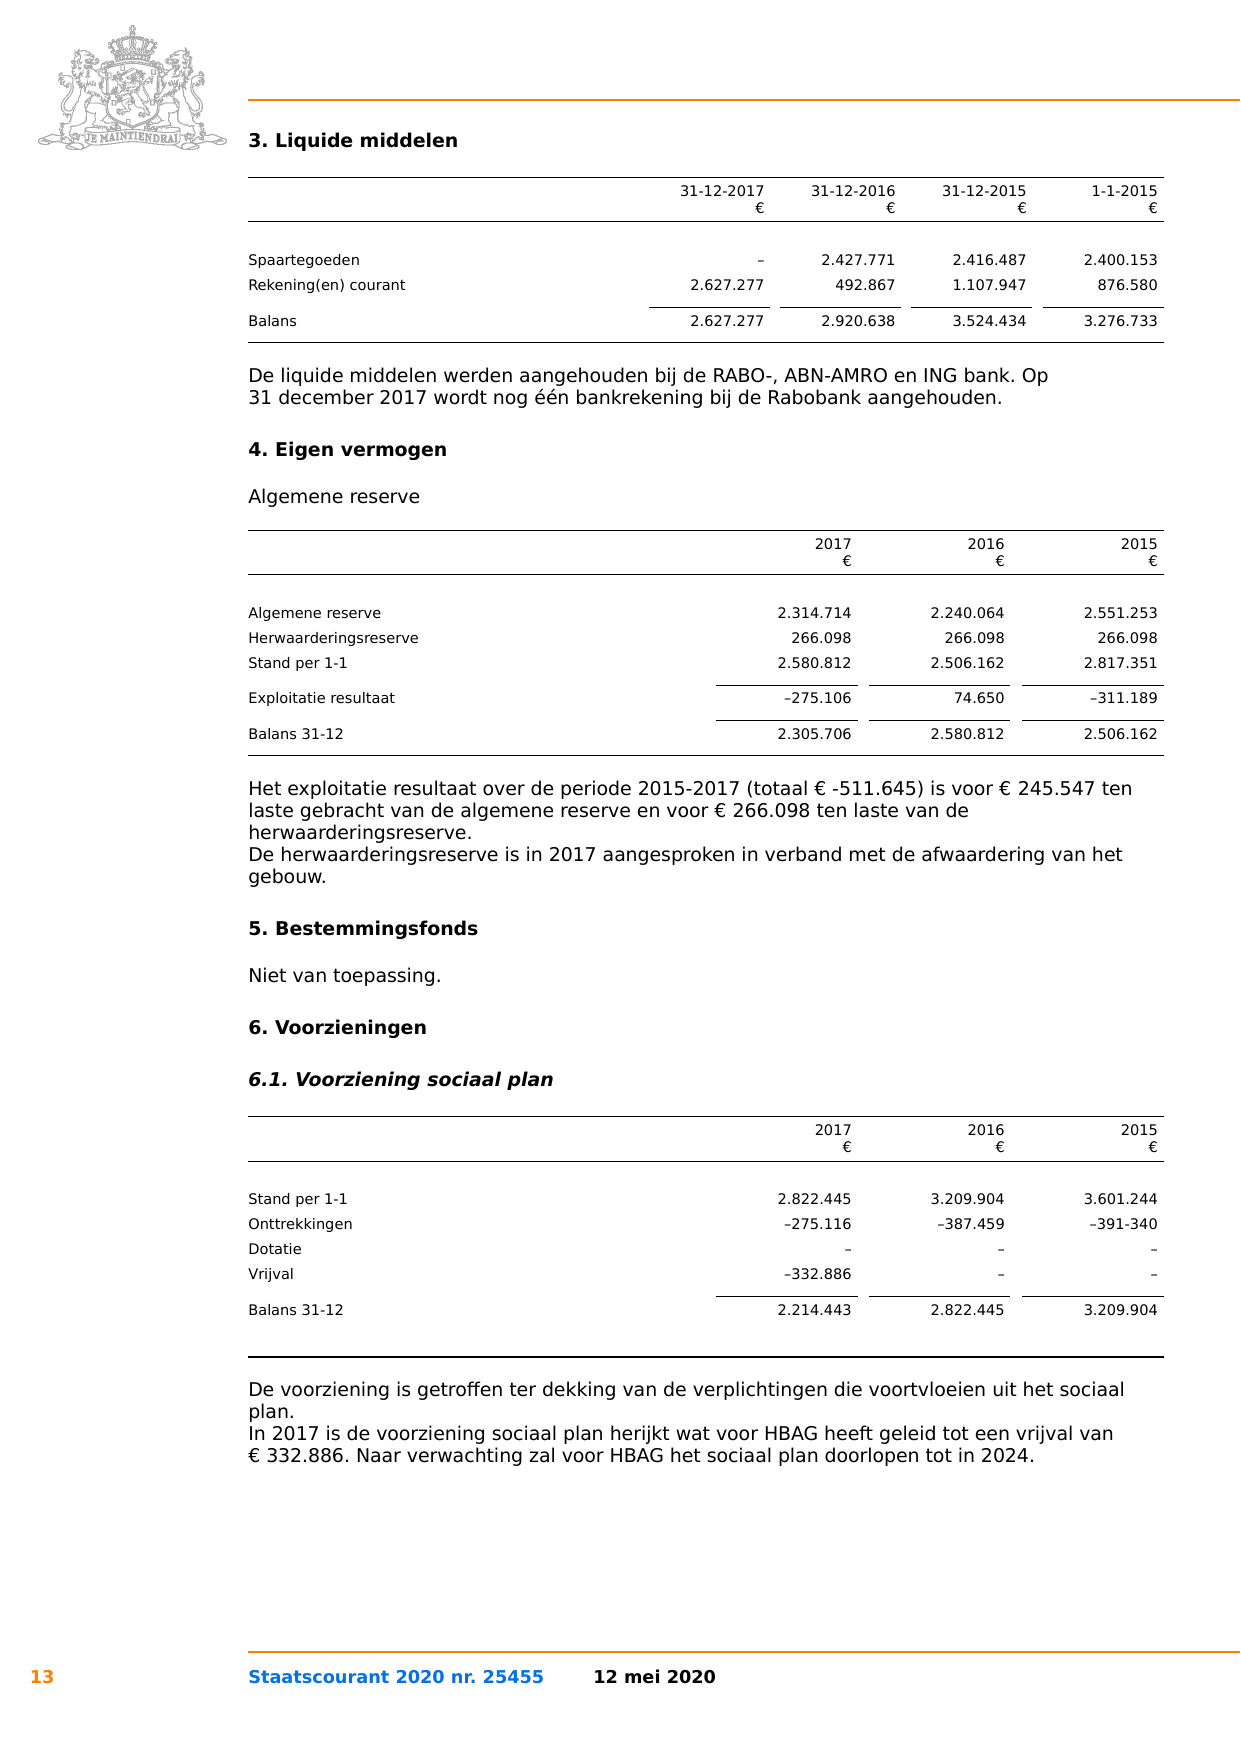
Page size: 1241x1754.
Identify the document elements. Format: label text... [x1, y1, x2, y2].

table_cell 2.920.638 [780, 308, 901, 342]
table_cell [858, 1241, 869, 1266]
subtitle 6. Voorzieningen [248, 1017, 1163, 1039]
text Niet van toepassing. [248, 965, 1163, 987]
table_cell [770, 252, 780, 277]
table_cell [649, 222, 770, 252]
table_cell 1.107.947 [911, 277, 1032, 307]
table_cell Exploitatie resultaat [248, 685, 716, 720]
table_cell 3.209.904 [869, 1191, 1010, 1216]
table_cell 2.627.277 [649, 308, 770, 342]
table_cell 2.627.277 [649, 277, 770, 307]
table_cell [1010, 655, 1022, 684]
table_header [1010, 531, 1022, 574]
table_cell [1010, 1216, 1022, 1241]
table_cell 2.506.162 [1022, 721, 1163, 755]
table_cell Rekening(en) courant [248, 277, 649, 307]
table_cell [770, 222, 780, 252]
table_cell [1010, 1327, 1022, 1356]
table_header 31-12-2016 € [780, 178, 901, 221]
table_cell 2.314.714 [716, 605, 857, 630]
text De liquide middelen werden aangehouden bij de RABO-, ABN-AMRO en ING bank. Op 31 december 2017 wordt nog één bankrekening bij de Rabobank aangehouden. [248, 365, 1163, 409]
table_cell Spaartegoeden [248, 252, 649, 277]
table_header [248, 531, 716, 574]
table_cell 492.867 [780, 277, 901, 307]
table_cell [869, 1327, 1010, 1356]
table_cell –332.886 [716, 1266, 857, 1296]
table_cell Balans 31-12 [248, 1296, 716, 1327]
table_cell 2.551.253 [1022, 605, 1163, 630]
table_cell [869, 1162, 1010, 1191]
table_cell [901, 252, 911, 277]
table_cell [901, 277, 911, 307]
table_cell Balans 31-12 [248, 720, 716, 755]
table_header [770, 178, 780, 221]
table_cell Algemene reserve [248, 605, 716, 630]
table_cell 266.098 [716, 630, 857, 655]
table_cell – [1022, 1241, 1163, 1266]
table_cell [901, 307, 911, 342]
table_cell –387.459 [869, 1216, 1010, 1241]
table_cell 2.427.771 [780, 252, 901, 277]
table_cell 876.580 [1043, 277, 1163, 307]
table_cell [858, 630, 869, 655]
table_header 2017 € [716, 531, 857, 574]
table_cell Balans [248, 307, 649, 342]
table_cell [1032, 252, 1042, 277]
table_cell [770, 277, 780, 307]
table_cell 2.822.445 [869, 1297, 1010, 1327]
table_header 2015 € [1022, 531, 1163, 574]
table_cell [1010, 630, 1022, 655]
table_cell – [1022, 1266, 1163, 1296]
table_cell [858, 605, 869, 630]
table_cell [1022, 575, 1163, 605]
table_cell [1010, 1191, 1022, 1216]
table_header 31-12-2015 € [911, 178, 1032, 221]
table_cell [1032, 307, 1042, 342]
table_header [901, 178, 911, 221]
table_cell 74.650 [869, 686, 1010, 720]
table_cell [248, 1327, 716, 1356]
table_header 2016 € [869, 1117, 1010, 1161]
table_cell 2.817.351 [1022, 655, 1163, 684]
table_cell –275.106 [716, 686, 857, 720]
table_cell 2.506.162 [869, 655, 1010, 684]
table_header 2017 € [716, 1117, 857, 1161]
table_cell 2.580.812 [869, 721, 1010, 755]
table_cell –311.189 [1022, 686, 1163, 720]
text Het exploitatie resultaat over de periode 2015-2017 (totaal € -511.645) is voor € 245.547 ten laste gebracht van de algemene reserve en voor € 266.098 ten laste van de herwaarderingsreserve. [248, 778, 1163, 844]
table_cell [248, 575, 716, 605]
table_cell 2.305.706 [716, 721, 857, 755]
table_cell [858, 1191, 869, 1216]
table_header [1032, 178, 1042, 221]
table_header [858, 531, 869, 574]
table_cell [1010, 720, 1022, 755]
table_cell Onttrekkingen [248, 1216, 716, 1241]
table_cell [248, 222, 649, 252]
subtitle 4. Eigen vermogen [248, 439, 1163, 461]
table_cell [1010, 575, 1022, 605]
text De herwaarderingsreserve is in 2017 aangesproken in verband met de afwaardering van het gebouw. [248, 844, 1163, 888]
table_cell Stand per 1-1 [248, 655, 716, 684]
table_cell [770, 307, 780, 342]
table_cell [1010, 685, 1022, 720]
table_cell [901, 222, 911, 252]
table_cell [716, 575, 857, 605]
subtitle 3. Liquide middelen [248, 130, 1163, 152]
table_header 31-12-2017 € [649, 178, 770, 221]
table_cell 266.098 [869, 630, 1010, 655]
table_cell 2.580.812 [716, 655, 857, 684]
table_cell – [869, 1266, 1010, 1296]
table_cell Dotatie [248, 1241, 716, 1266]
table_header [1010, 1117, 1022, 1161]
table_cell [1010, 1241, 1022, 1266]
table_cell Vrijval [248, 1266, 716, 1296]
table_cell 2.400.153 [1043, 252, 1163, 277]
table_cell 3.209.904 [1022, 1297, 1163, 1327]
table_cell 2.240.064 [869, 605, 1010, 630]
table_cell [1010, 1266, 1022, 1296]
table_cell Stand per 1-1 [248, 1191, 716, 1216]
table_cell [858, 720, 869, 755]
table_cell [1022, 1327, 1163, 1356]
table_cell 2.214.443 [716, 1297, 857, 1327]
table_header [858, 1117, 869, 1161]
table_header 1-1-2015 € [1043, 178, 1163, 221]
table_cell [716, 1327, 857, 1356]
table_cell 3.276.733 [1043, 308, 1163, 342]
table_cell 2.416.487 [911, 252, 1032, 277]
table_cell – [716, 1241, 857, 1266]
text Algemene reserve [248, 486, 1163, 508]
table_header 2015 € [1022, 1117, 1163, 1161]
table_cell [248, 1162, 716, 1191]
table_cell 266.098 [1022, 630, 1163, 655]
text De voorziening is getroffen ter dekking van de verplichtingen die voortvloeien uit het sociaal plan. [248, 1379, 1163, 1423]
table_header [248, 178, 649, 221]
table_cell [1022, 1162, 1163, 1191]
table_cell –275.116 [716, 1216, 857, 1241]
text In 2017 is de voorziening sociaal plan herijkt wat voor HBAG heeft geleid tot een vrijval van € 332.886. Naar verwachting zal voor HBAG het sociaal plan doorlopen tot in 2024. [248, 1423, 1163, 1467]
table_header 2016 € [869, 531, 1010, 574]
subtitle 5. Bestemmingsfonds [248, 918, 1163, 940]
table_cell –391-340 [1022, 1216, 1163, 1241]
table_cell 3.601.244 [1022, 1191, 1163, 1216]
table_cell [716, 1162, 857, 1191]
table_cell [911, 222, 1032, 252]
table_cell – [869, 1241, 1010, 1266]
table_cell [858, 1266, 869, 1296]
table_cell [858, 1327, 869, 1356]
table_cell [858, 1296, 869, 1327]
table_header [248, 1117, 716, 1161]
table_cell [1010, 1296, 1022, 1327]
table_cell [780, 222, 901, 252]
table_cell – [649, 252, 770, 277]
table_cell [858, 685, 869, 720]
table_cell [1032, 277, 1042, 307]
table_cell 2.822.445 [716, 1191, 857, 1216]
table_cell [1010, 1162, 1022, 1191]
table_cell [858, 1162, 869, 1191]
table_cell [1010, 605, 1022, 630]
table_cell [1043, 222, 1163, 252]
table_cell Herwaarderingsreserve [248, 630, 716, 655]
table_cell 3.524.434 [911, 308, 1032, 342]
table_cell [869, 575, 1010, 605]
picture [38, 25, 227, 150]
table_cell [858, 1216, 869, 1241]
subtitle 6.1. Voorziening sociaal plan [248, 1069, 1163, 1091]
table_cell [858, 655, 869, 684]
table_cell [1032, 222, 1042, 252]
table_cell [858, 575, 869, 605]
